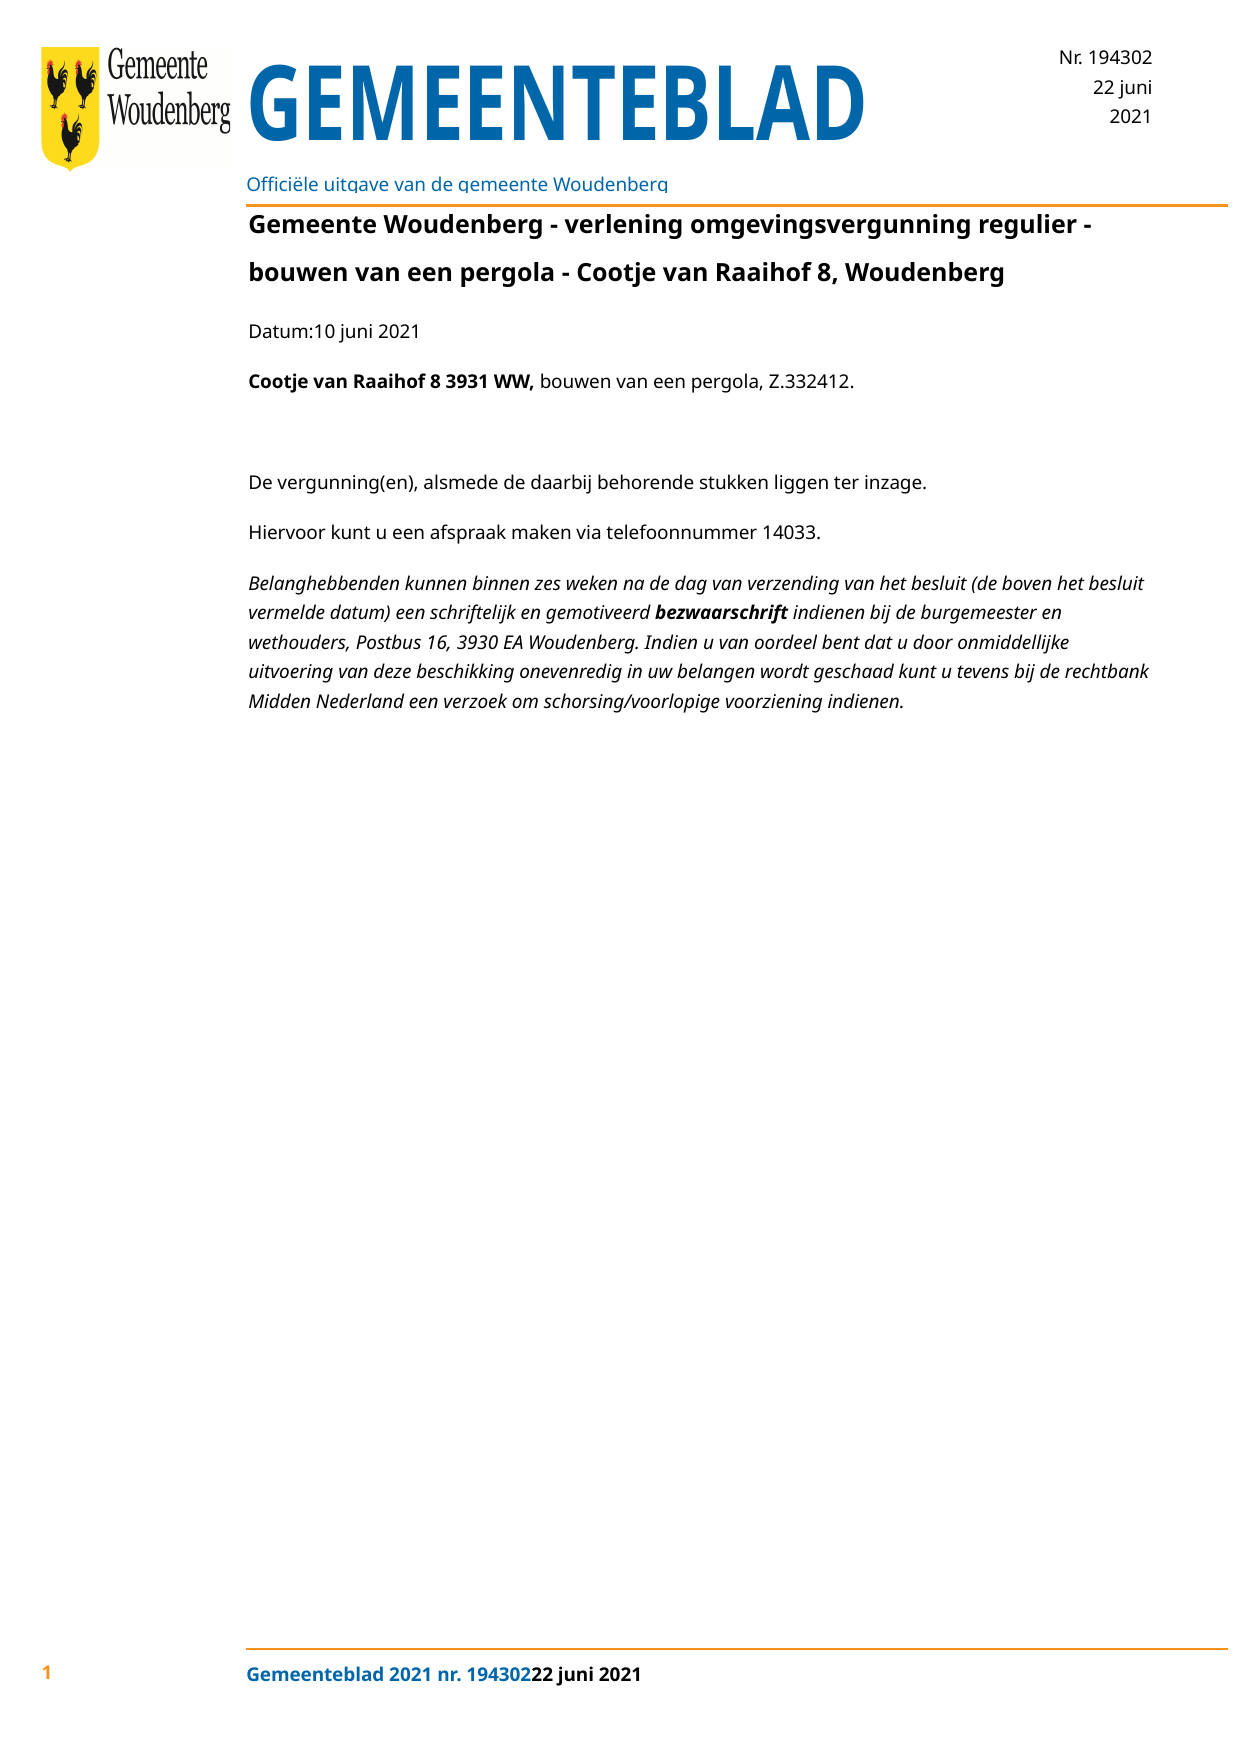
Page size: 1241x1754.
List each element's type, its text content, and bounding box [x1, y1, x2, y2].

picture [41, 47, 231, 172]
text Cootje van Raaihof 8 3931 WW, bouwen van een pergola, Z.332412. [248, 368, 1152, 394]
text Hiervoor kunt u een afspraak maken via telefoonnummer 14033. [248, 519, 1152, 545]
text Gemeente Woudenberg - verlening omgevingsvergunning regulier - bouwen van een pergola - Cootje van Raaihof 8, Woudenberg [248, 207, 1152, 288]
text Belanghebbenden kunnen binnen zes weken na de dag van verzending van het besluit (de boven het besluit vermelde datum) een schriftelijk en gemotiveerd bezwaarschrift indienen bij de burgemeester en wethouders, Postbus 16, 3930 EA Woudenberg. Indien u van oordeel bent dat u door onmiddellijke uitvoering van deze beschikking onevenredig in uw belangen wordt geschaad kunt u tevens bij de rechtbank Midden Nederland een verzoek om schorsing/voorlopige voorziening indienen. [248, 570, 1152, 714]
text De vergunning(en), alsmede de daarbij behorende stukken liggen ter inzage. [248, 469, 1152, 495]
text Datum:10 juni 2021 [248, 318, 1152, 344]
